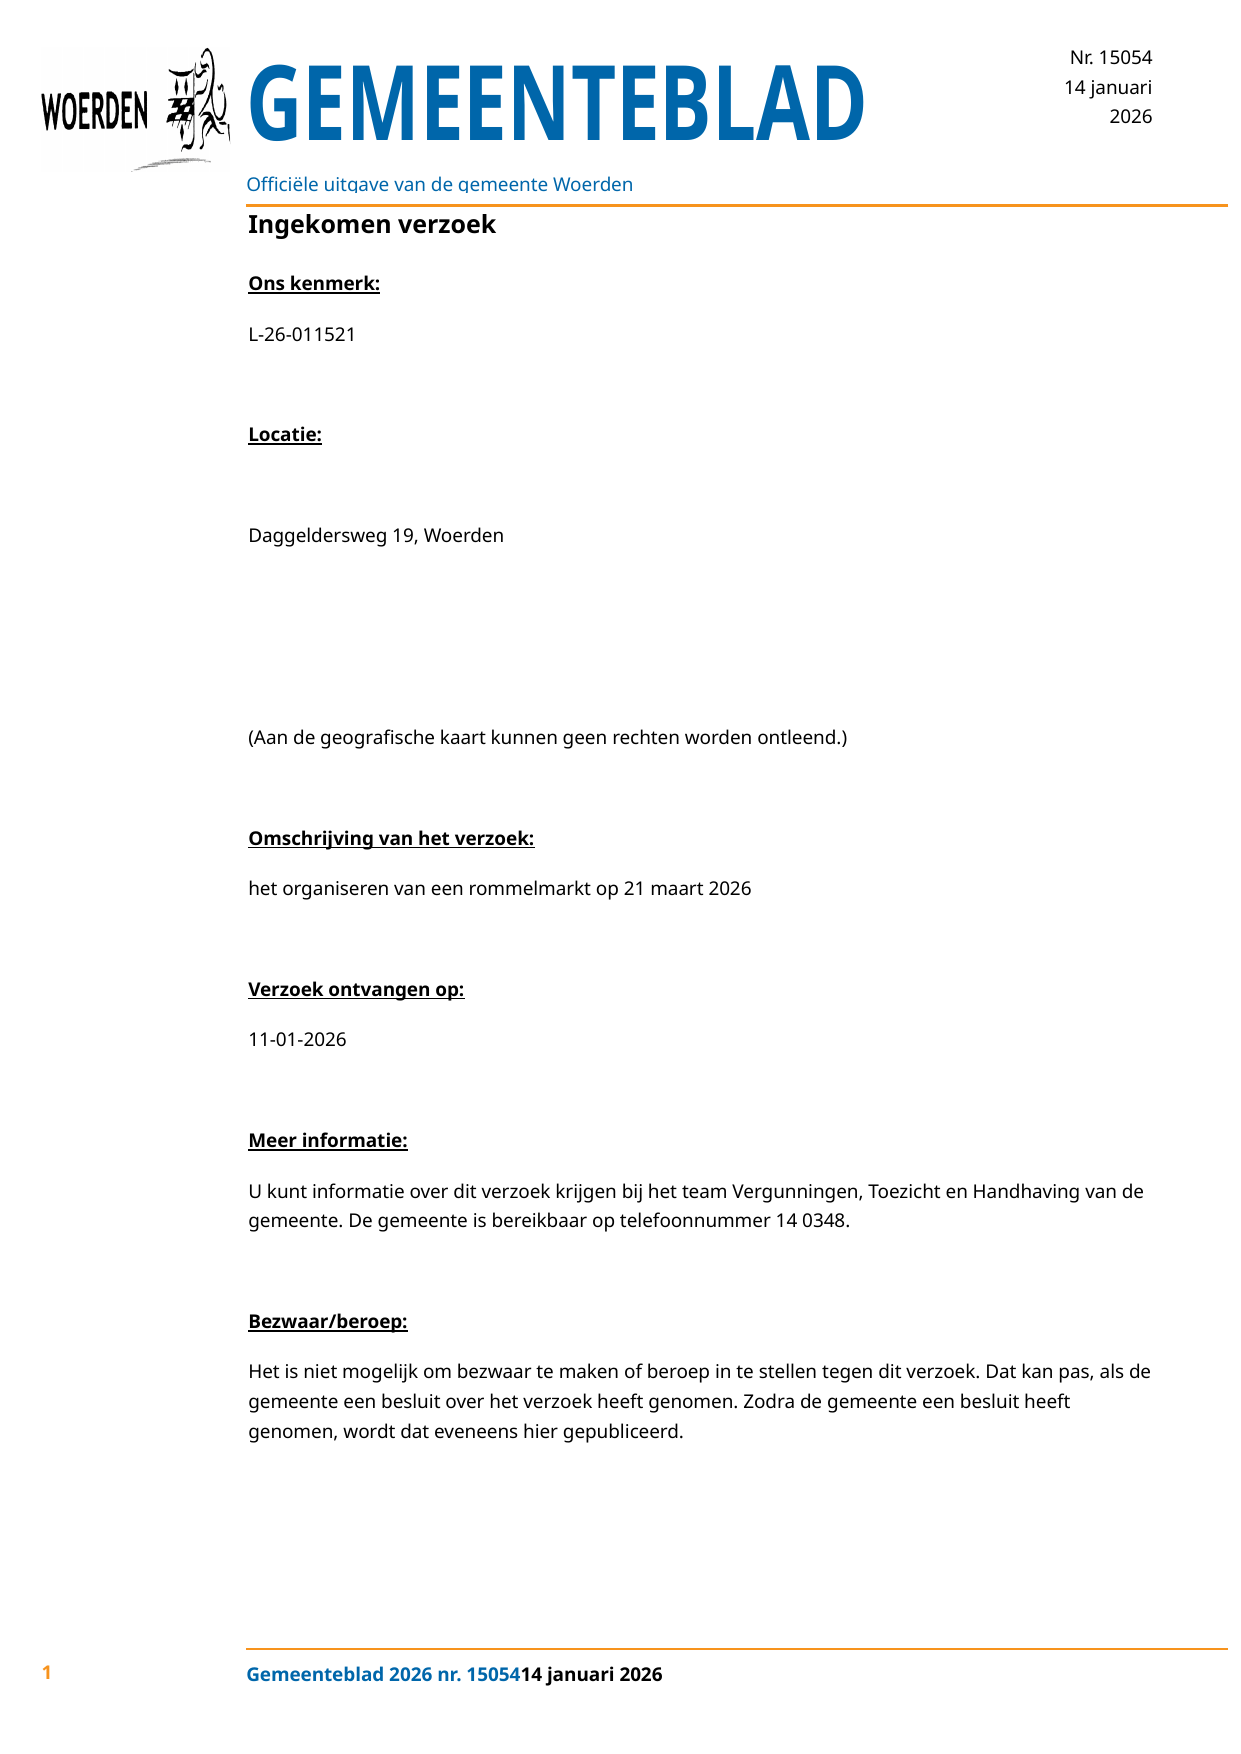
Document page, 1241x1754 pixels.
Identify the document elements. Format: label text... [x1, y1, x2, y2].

text het organiseren van een rommelmarkt op 21 maart 2026 [248, 875, 1152, 901]
picture [41, 47, 231, 172]
text L-26-011521 [248, 321, 1152, 346]
text Locatie: [248, 422, 1152, 447]
text Daggeldersweg 19, Woerden [248, 522, 1152, 548]
text U kunt informatie over dit verzoek krijgen bij het team Vergunningen, Toezicht en Handhaving van de gemeente. De gemeente is bereikbaar op telefoonnummer 14 0348. [248, 1178, 1152, 1233]
text Het is niet mogelijk om bezwaar te maken of beroep in te stellen tegen dit verzoek. Dat kan pas, als de gemeente een besluit over het verzoek heeft genomen. Zodra de gemeente een besluit heeft genomen, wordt dat eveneens hier gepubliceerd. [248, 1359, 1152, 1443]
text Ons kenmerk: [248, 270, 1152, 296]
text Meer informatie: [248, 1127, 1152, 1153]
text Ingekomen verzoek [248, 207, 1152, 241]
text (Aan de geografische kaart kunnen geen rechten worden ontleend.) [248, 724, 1152, 750]
text 11-01-2026 [248, 1027, 1152, 1052]
text Bezwaar/beroep: [248, 1308, 1152, 1334]
text Omschrijving van het verzoek: [248, 825, 1152, 851]
text Verzoek ontvangen op: [248, 976, 1152, 1002]
